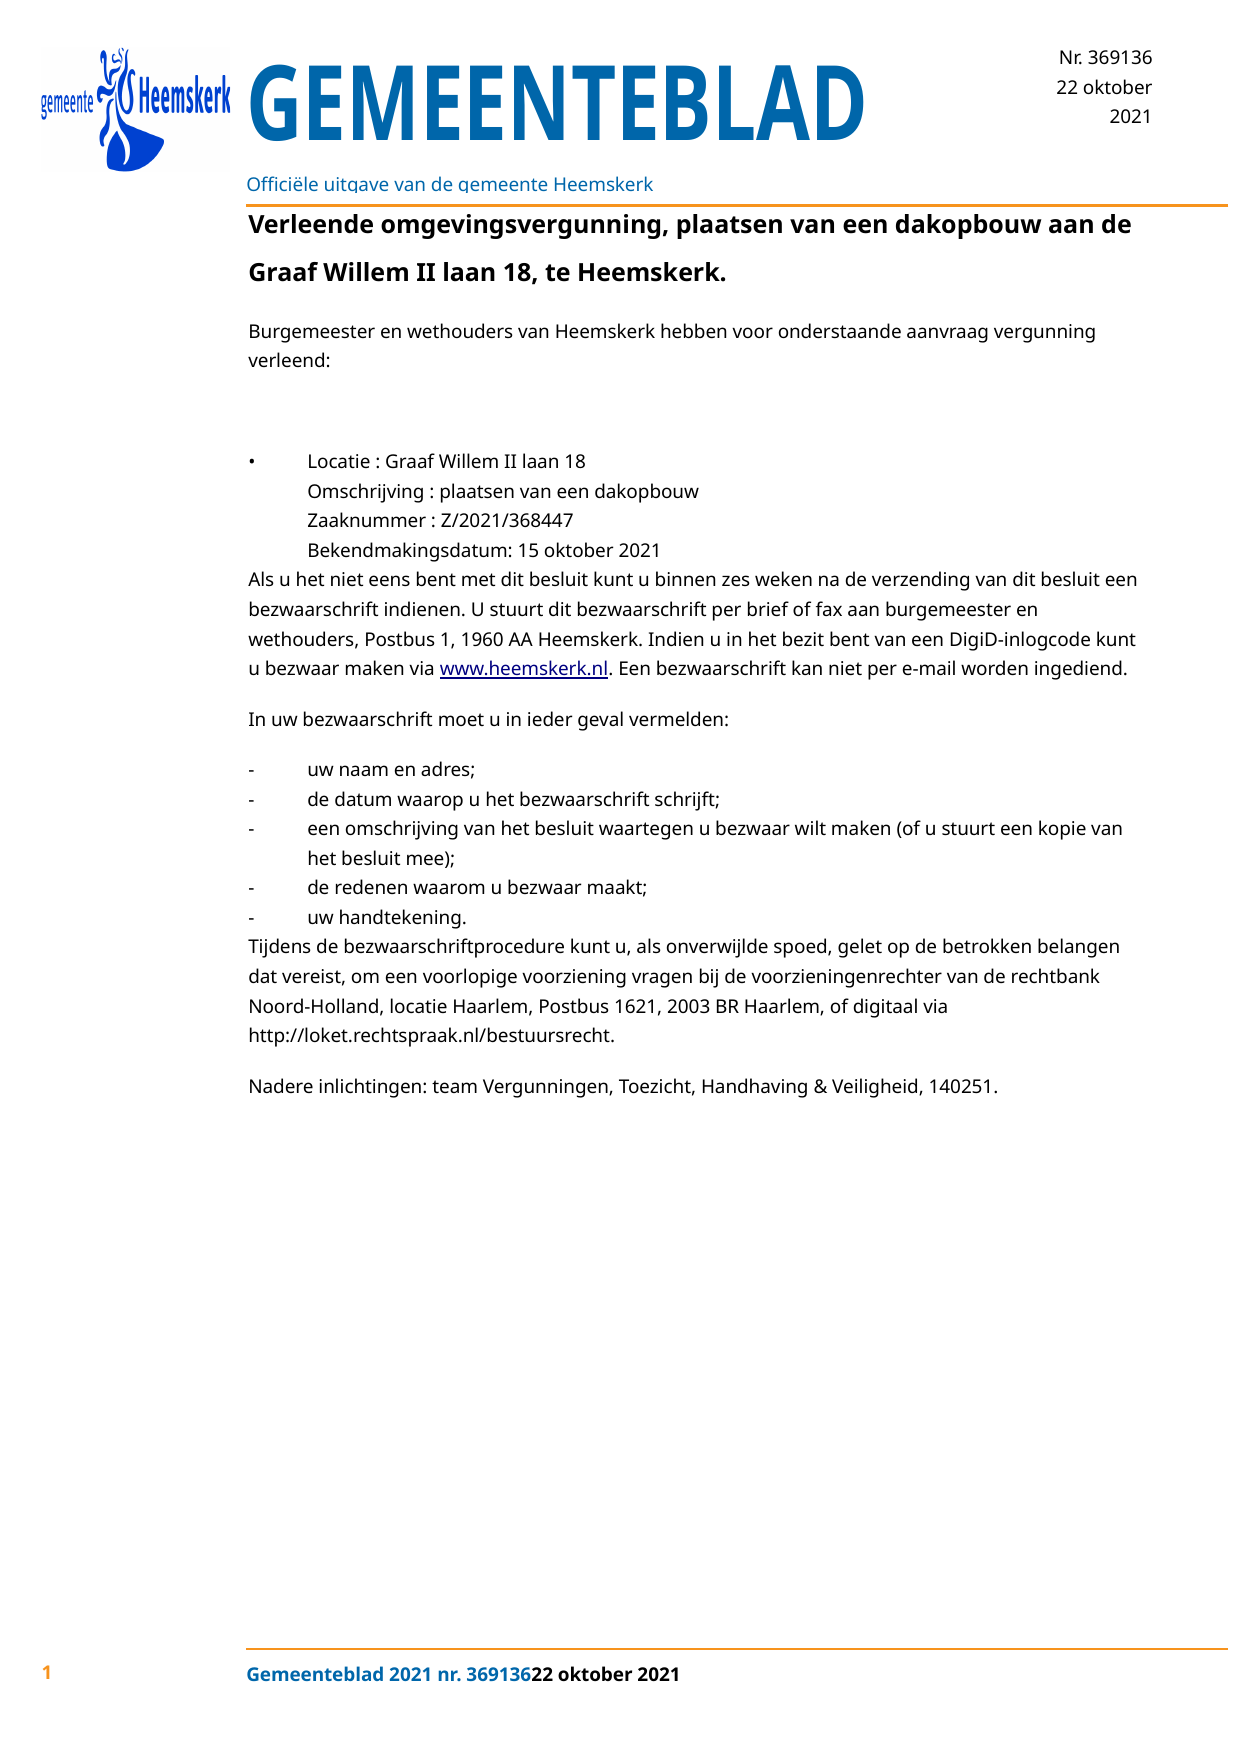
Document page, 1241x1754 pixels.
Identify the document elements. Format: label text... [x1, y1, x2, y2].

picture [41, 47, 231, 172]
list Zaaknummer : Z/2021/368447 [248, 507, 1152, 533]
text Verleende omgevingsvergunning, plaatsen van een dakopbouw aan de Graaf Willem II laan 18, te Heemskerk. [248, 207, 1152, 288]
list een omschrijving van het besluit waartegen u bezwaar wilt maken (of u stuurt een kopie van het besluit mee); [248, 815, 1152, 871]
list uw handtekening. [248, 904, 1152, 930]
list de datum waarop u het bezwaarschrift schrijft; [248, 786, 1152, 812]
text Burgemeester en wethouders van Heemskerk hebben voor onderstaande aanvraag vergunning verleend: [248, 318, 1152, 373]
list uw naam en adres; [248, 756, 1152, 782]
text Nadere inlichtingen: team Vergunningen, Toezicht, Handhaving & Veiligheid, 140251. [248, 1073, 1152, 1099]
list Locatie : Graaf Willem II laan 18 [248, 448, 1152, 474]
list Bekendmakingsdatum: 15 oktober 2021 [248, 537, 1152, 563]
list de redenen waarom u bezwaar maakt; [248, 874, 1152, 900]
text In uw bezwaarschrift moet u in ieder geval vermelden: [248, 706, 1152, 732]
list Omschrijving : plaatsen van een dakopbouw [248, 478, 1152, 504]
text Tijdens de bezwaarschriftprocedure kunt u, als onverwijlde spoed, gelet op de betrokken belangen dat vereist, om een voorlopige voorziening vragen bij de voorzieningenrechter van de rechtbank Noord-Holland, locatie Haarlem, Postbus 1621, 2003 BR Haarlem, of digitaal via http://loket.rechtspraak.nl/bestuursrecht. [248, 934, 1152, 1048]
text Als u het niet eens bent met dit besluit kunt u binnen zes weken na de verzending van dit besluit een bezwaarschrift indienen. U stuurt dit bezwaarschrift per brief of fax aan burgemeester en wethouders, Postbus 1, 1960 AA Heemskerk. Indien u in het bezit bent van een DigiD-inlogcode kunt u bezwaar maken via www.heemskerk.nl. Een bezwaarschrift kan niet per e-mail worden ingediend. [248, 567, 1152, 681]
